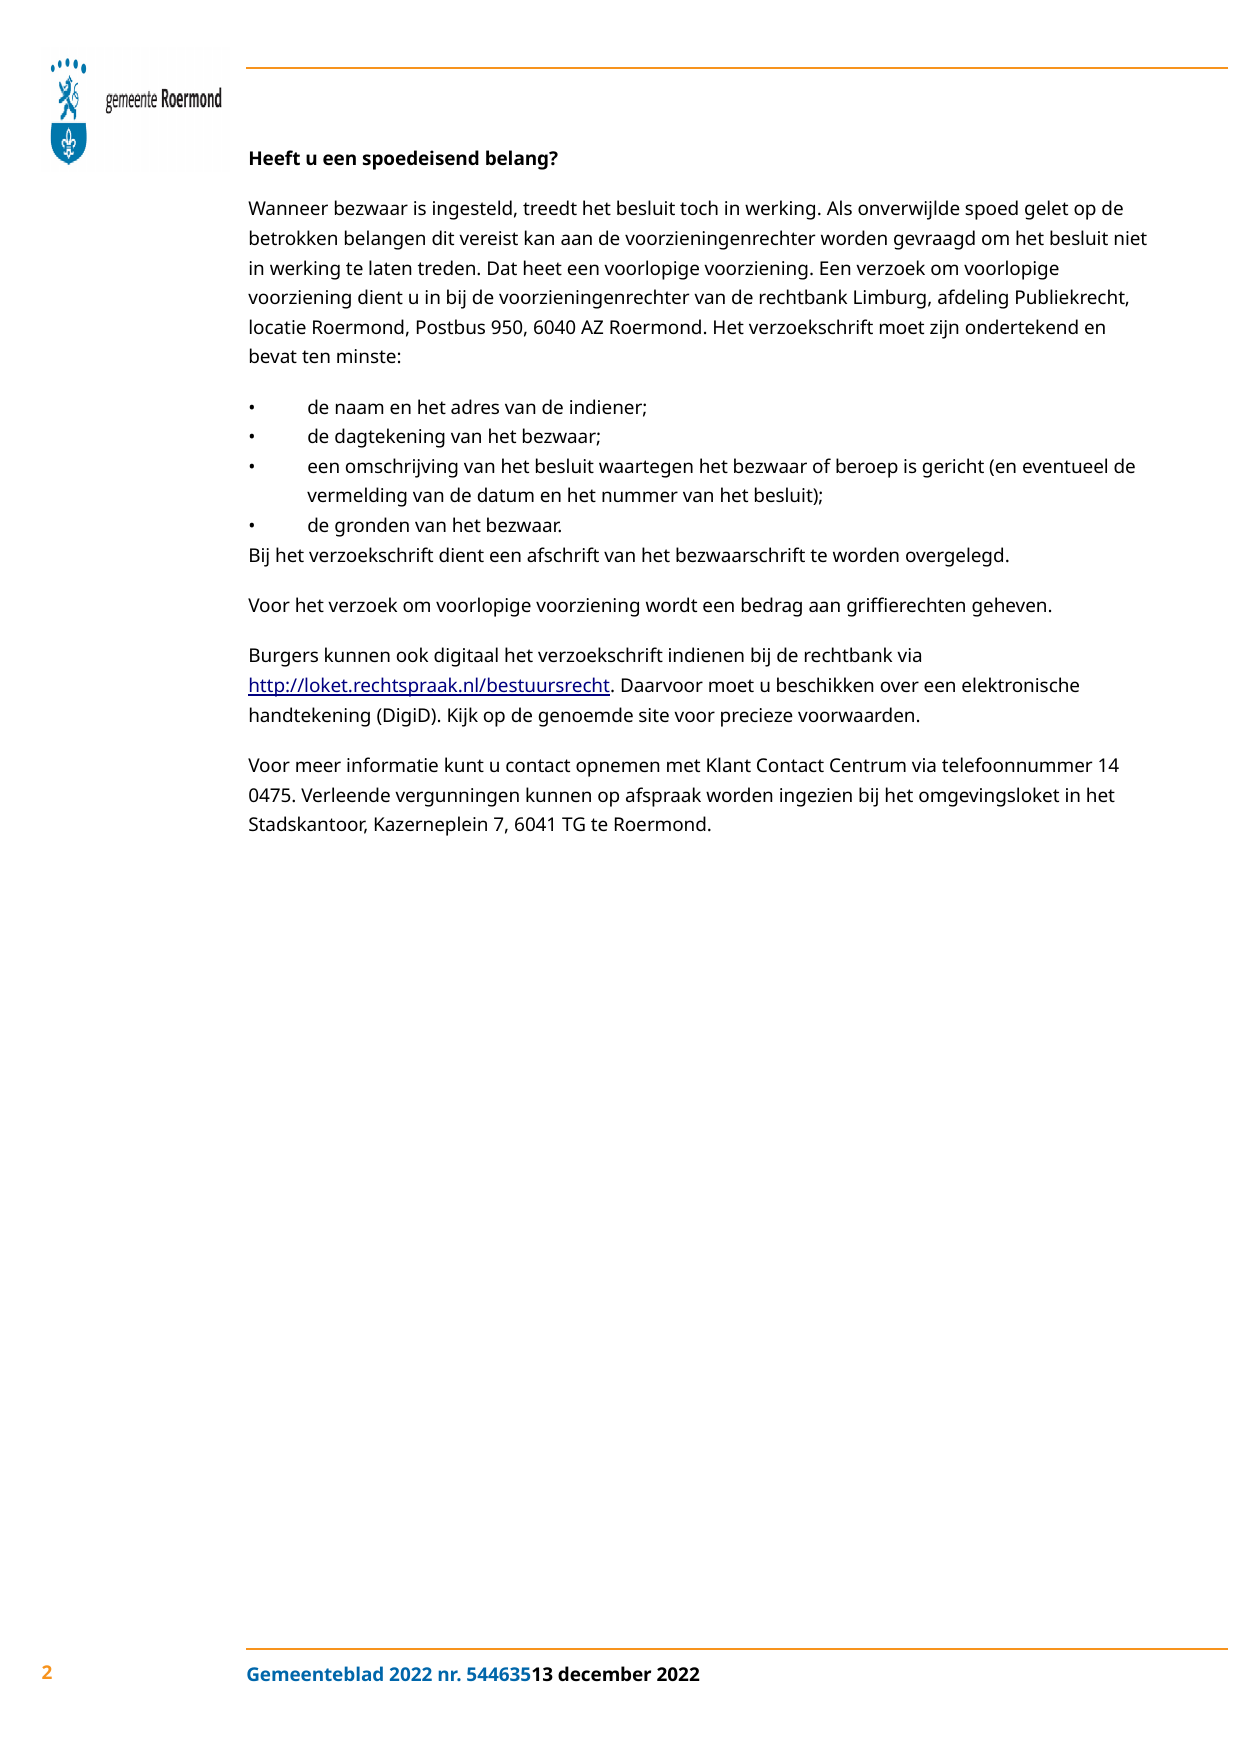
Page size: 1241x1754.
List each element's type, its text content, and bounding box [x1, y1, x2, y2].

text Bij het verzoekschrift dient een afschrift van het bezwaarschrift te worden overgelegd. [248, 542, 1152, 568]
text Voor het verzoek om voorlopige voorziening wordt een bedrag aan griffierechten geheven. [248, 592, 1152, 618]
list een omschrijving van het besluit waartegen het bezwaar of beroep is gericht (en eventueel de vermelding van de datum en het nummer van het besluit); [248, 453, 1152, 508]
text Heeft u een spoedeisend belang? [248, 145, 1152, 171]
list de gronden van het bezwaar. [248, 512, 1152, 538]
text Burgers kunnen ook digitaal het verzoekschrift indienen bij de rechtbank via http://loket.rechtspraak.nl/bestuursrecht. Daarvoor moet u beschikken over een elektronische handtekening (DigiD). Kijk op de genoemde site voor precieze voorwaarden. [248, 643, 1152, 728]
list de naam en het adres van de indiener; [248, 394, 1152, 420]
picture [41, 47, 231, 172]
text Voor meer informatie kunt u contact opnemen met Klant Contact Centrum via telefoonnummer 14 0475. Verleende vergunningen kunnen op afspraak worden ingezien bij het omgevingsloket in het Stadskantoor, Kazerneplein 7, 6041 TG te Roermond. [248, 752, 1152, 837]
text Wanneer bezwaar is ingesteld, treedt het besluit toch in werking. Als onverwijlde spoed gelet op de betrokken belangen dit vereist kan aan de voorzieningenrechter worden gevraagd om het besluit niet in werking te laten treden. Dat heet een voorlopige voorziening. Een verzoek om voorlopige voorziening dient u in bij de voorzieningenrechter van de rechtbank Limburg, afdeling Publiekrecht, locatie Roermond, Postbus 950, 6040 AZ Roermond. Het verzoekschrift moet zijn ondertekend en bevat ten minste: [248, 196, 1152, 369]
list de dagtekening van het bezwaar; [248, 423, 1152, 449]
